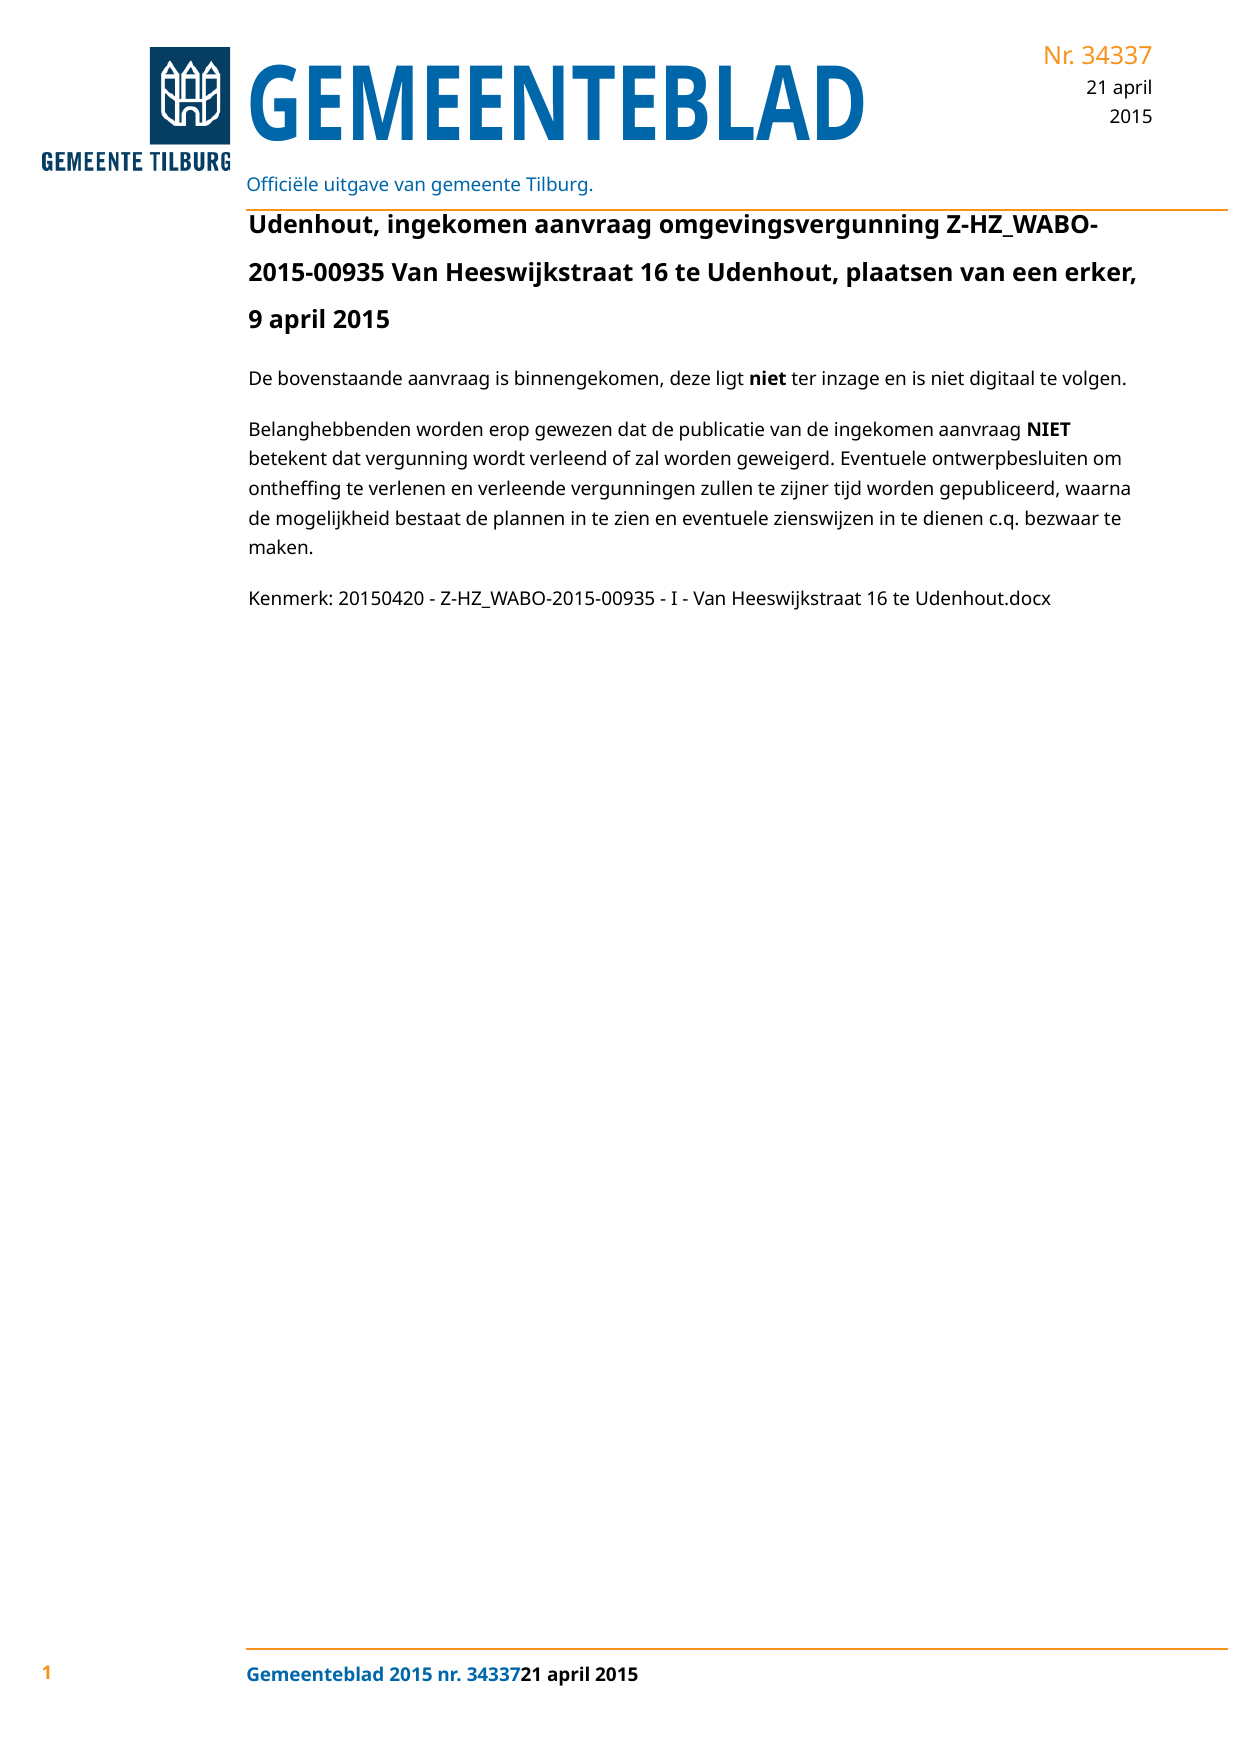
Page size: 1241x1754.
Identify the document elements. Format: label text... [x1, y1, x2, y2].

text Udenhout, ingekomen aanvraag omgevingsvergunning Z-HZ_WABO-2015-00935 Van Heeswijkstraat 16 te Udenhout, plaatsen van een erker, 9 april 2015 [248, 211, 1152, 336]
picture [41, 47, 231, 172]
text Belanghebbenden worden erop gewezen dat de publicatie van de ingekomen aanvraag NIET betekent dat vergunning wordt verleend of zal worden geweigerd. Eventuele ontwerpbesluiten om ontheffing te verlenen en verleende vergunningen zullen te zijner tijd worden gepubliceerd, waarna de mogelijkheid bestaat de plannen in te zien en eventuele zienswijzen in te dienen c.q. bezwaar te maken. [248, 416, 1152, 560]
text Kenmerk: 20150420 - Z-HZ_WABO-2015-00935 - I - Van Heeswijkstraat 16 te Udenhout.docx [248, 585, 1152, 610]
text De bovenstaande aanvraag is binnengekomen, deze ligt niet ter inzage en is niet digitaal te volgen. [248, 366, 1152, 391]
